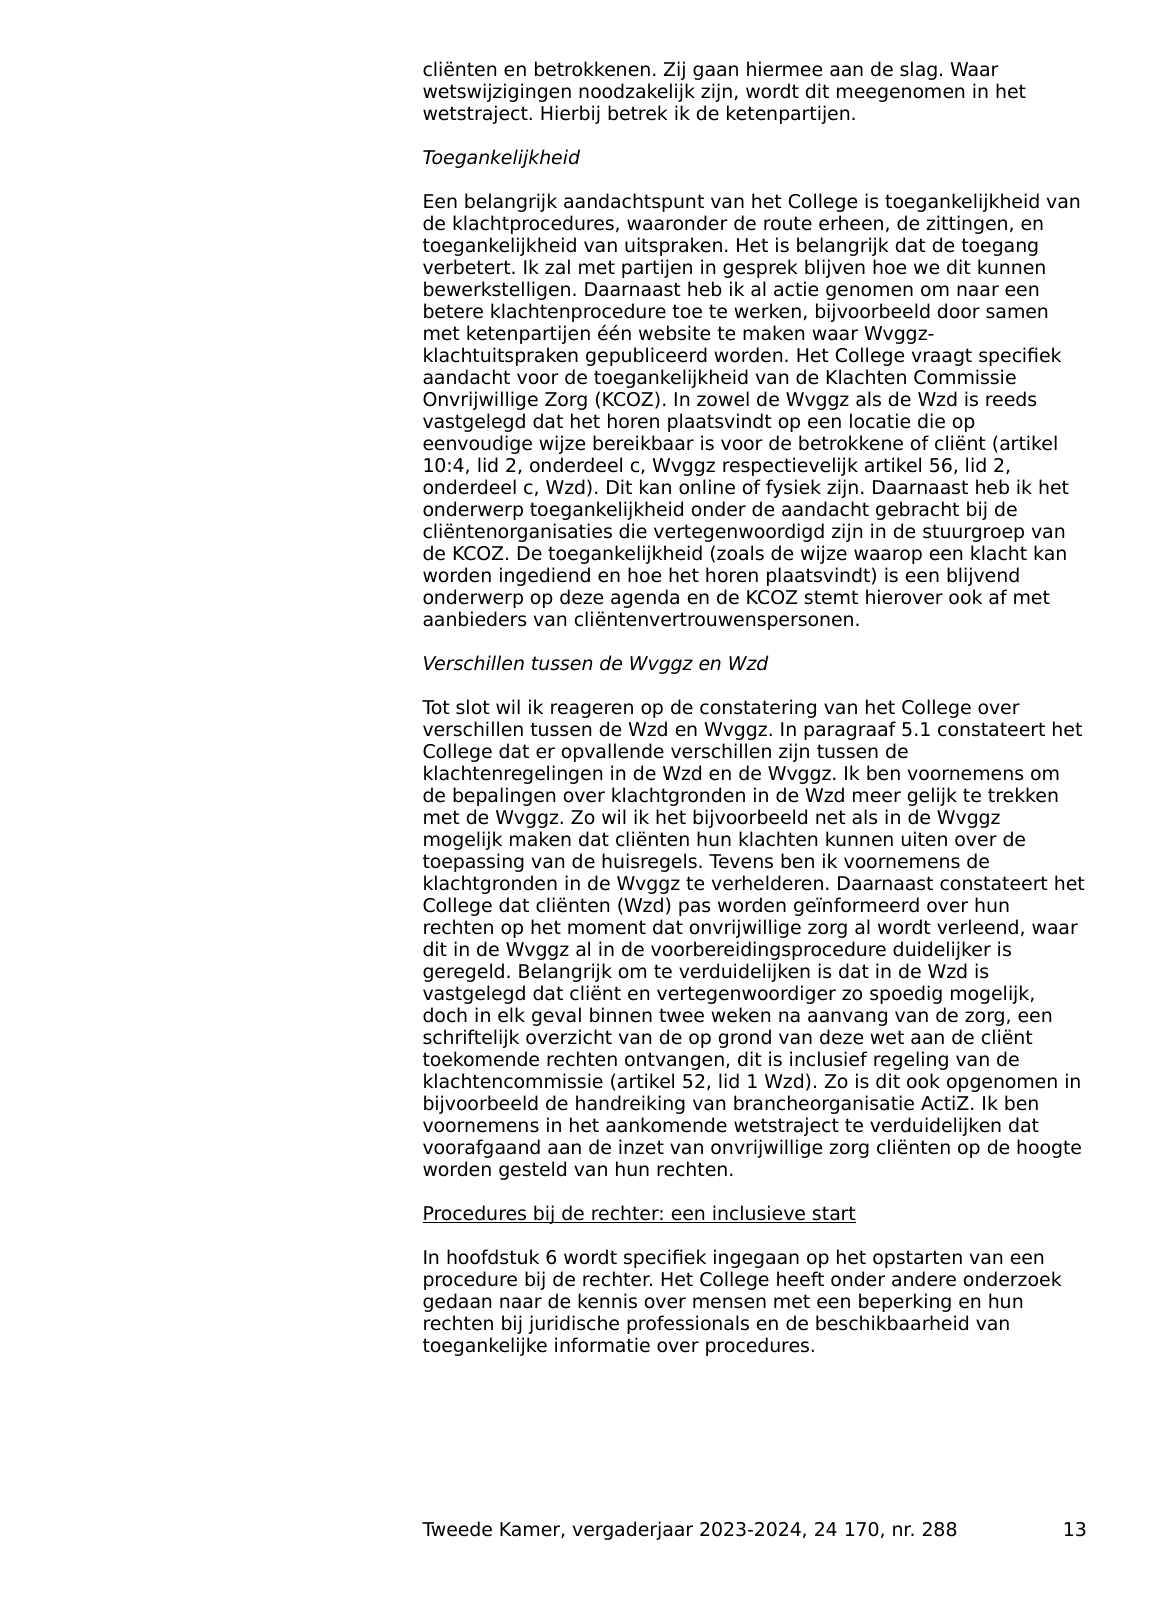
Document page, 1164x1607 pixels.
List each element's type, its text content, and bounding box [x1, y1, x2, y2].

subtitle Toegankelijkheid [422, 147, 1087, 169]
text Tot slot wil ik reageren op de constatering van het College over verschillen tussen de Wzd en Wvggz. In paragraaf 5.1 constateert het College dat er opvallende verschillen zijn tussen de klachtenregelingen in de Wzd en de Wvggz. Ik ben voornemens om de bepalingen over klachtgronden in de Wzd meer gelijk te trekken met de Wvggz. Zo wil ik het bijvoorbeeld net als in de Wvggz mogelijk maken dat cliënten hun klachten kunnen uiten over de toepassing van de huisregels. Tevens ben ik voornemens de klachtgronden in de Wvggz te verhelderen. Daarnaast constateert het College dat cliënten (Wzd) pas worden geïnformeerd over hun rechten op het moment dat onvrijwillige zorg al wordt verleend, waar dit in de Wvggz al in de voorbereidingsprocedure duidelijker is geregeld. Belangrijk om te verduidelijken is dat in de Wzd is vastgelegd dat cliënt en vertegenwoordiger zo spoedig mogelijk, doch in elk geval binnen twee weken na aanvang van de zorg, een schriftelijk overzicht van de op grond van deze wet aan de cliënt toekomende rechten ontvangen, dit is inclusief regeling van de klachtencommissie (artikel 52, lid 1 Wzd). Zo is dit ook opgenomen in bijvoorbeeld de handreiking van brancheorganisatie ActiZ. Ik ben voornemens in het aankomende wetstraject te verduidelijken dat voorafgaand aan de inzet van onvrijwillige zorg cliënten op de hoogte worden gesteld van hun rechten. [422, 697, 1087, 1181]
subtitle Procedures bij de rechter: een inclusieve start [422, 1203, 1087, 1225]
subtitle Verschillen tussen de Wvggz en Wzd [422, 653, 1087, 675]
text Een belangrijk aandachtspunt van het College is toegankelijkheid van de klachtprocedures, waaronder de route erheen, de zittingen, en toegankelijkheid van uitspraken. Het is belangrijk dat de toegang verbetert. Ik zal met partijen in gesprek blijven hoe we dit kunnen bewerkstelligen. Daarnaast heb ik al actie genomen om naar een betere klachtenprocedure toe te werken, bijvoorbeeld door samen met ketenpartijen één website te maken waar Wvggz-klachtuitspraken gepubliceerd worden. Het College vraagt specifiek aandacht voor de toegankelijkheid van de Klachten Commissie Onvrijwillige Zorg (KCOZ). In zowel de Wvggz als de Wzd is reeds vastgelegd dat het horen plaatsvindt op een locatie die op eenvoudige wijze bereikbaar is voor de betrokkene of cliënt (artikel 10:4, lid 2, onderdeel c, Wvggz respectievelijk artikel 56, lid 2, onderdeel c, Wzd). Dit kan online of fysiek zijn. Daarnaast heb ik het onderwerp toegankelijkheid onder de aandacht gebracht bij de cliëntenorganisaties die vertegenwoordigd zijn in de stuurgroep van de KCOZ. De toegankelijkheid (zoals de wijze waarop een klacht kan worden ingediend en hoe het horen plaatsvindt) is een blijvend onderwerp op deze agenda en de KCOZ stemt hierover ook af met aanbieders van cliëntenvertrouwenspersonen. [422, 191, 1087, 631]
text In hoofdstuk 6 wordt specifiek ingegaan op het opstarten van een procedure bij de rechter. Het College heeft onder andere onderzoek gedaan naar de kennis over mensen met een beperking en hun rechten bij juridische professionals en de beschikbaarheid van toegankelijke informatie over procedures. [422, 1247, 1087, 1357]
text cliënten en betrokkenen. Zij gaan hiermee aan de slag. Waar wetswijzigingen noodzakelijk zijn, wordt dit meegenomen in het wetstraject. Hierbij betrek ik de ketenpartijen. [422, 59, 1087, 125]
